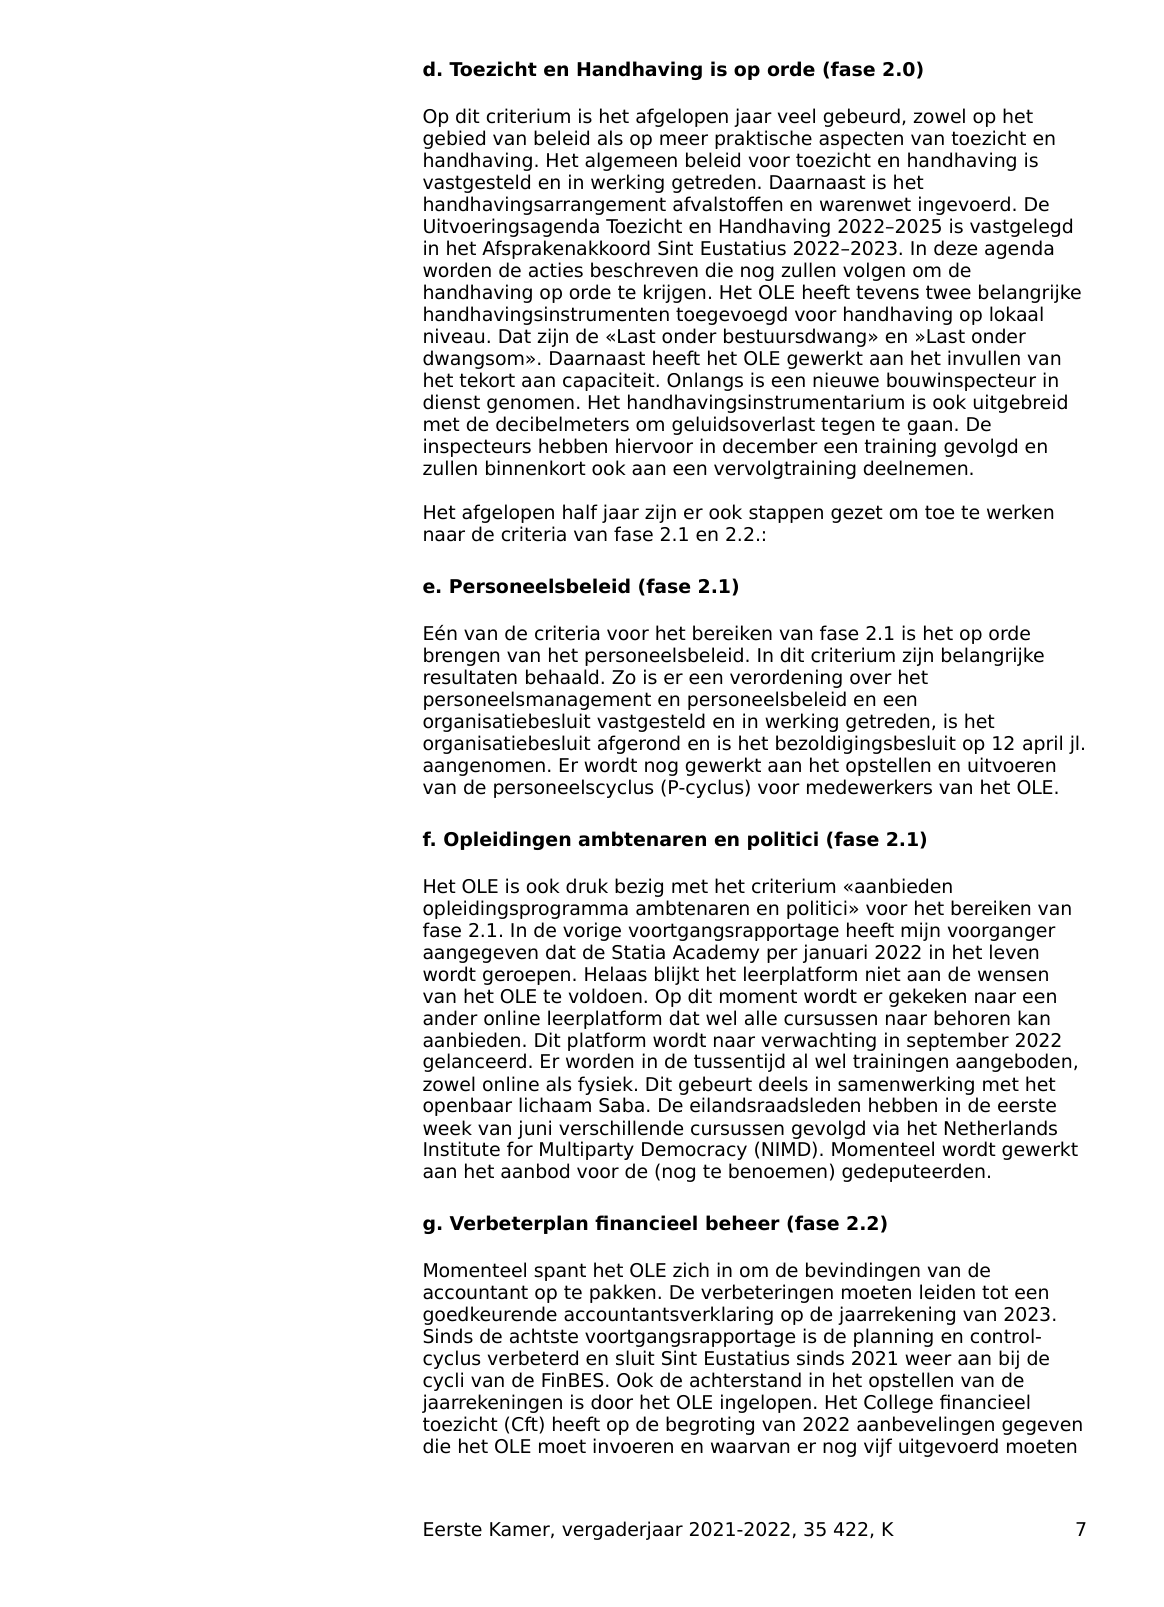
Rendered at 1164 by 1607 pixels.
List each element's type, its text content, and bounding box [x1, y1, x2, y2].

subtitle e. Personeelsbeleid (fase 2.1) [422, 576, 1087, 598]
text Momenteel spant het OLE zich in om de bevindingen van de accountant op te pakken. De verbeteringen moeten leiden tot een goedkeurende accountantsverklaring op de jaarrekening van 2023. Sinds de achtste voortgangsrapportage is de planning en control-cyclus verbeterd en sluit Sint Eustatius sinds 2021 weer aan bij de cycli van de FinBES. Ook de achterstand in het opstellen van de jaarrekeningen is door het OLE ingelopen. Het College financieel toezicht (Cft) heeft op de begroting van 2022 aanbevelingen gegeven die het OLE moet invoeren en waarvan er nog vijf uitgevoerd moeten [422, 1260, 1087, 1458]
subtitle d. Toezicht en Handhaving is op orde (fase 2.0) [422, 59, 1087, 81]
text Op dit criterium is het afgelopen jaar veel gebeurd, zowel op het gebied van beleid als op meer praktische aspecten van toezicht en handhaving. Het algemeen beleid voor toezicht en handhaving is vastgesteld en in werking getreden. Daarnaast is het handhavingsarrangement afvalstoffen en warenwet ingevoerd. De Uitvoeringsagenda Toezicht en Handhaving 2022–2025 is vastgelegd in het Afsprakenakkoord Sint Eustatius 2022–2023. In deze agenda worden de acties beschreven die nog zullen volgen om de handhaving op orde te krijgen. Het OLE heeft tevens twee belangrijke handhavingsinstrumenten toegevoegd voor handhaving op lokaal niveau. Dat zijn de «Last onder bestuursdwang» en »Last onder dwangsom». Daarnaast heeft het OLE gewerkt aan het invullen van het tekort aan capaciteit. Onlangs is een nieuwe bouwinspecteur in dienst genomen. Het handhavingsinstrumentarium is ook uitgebreid met de decibelmeters om geluidsoverlast tegen te gaan. De inspecteurs hebben hiervoor in december een training gevolgd en zullen binnenkort ook aan een vervolgtraining deelnemen. [422, 106, 1087, 480]
subtitle g. Verbeterplan financieel beheer (fase 2.2) [422, 1213, 1087, 1235]
text Het OLE is ook druk bezig met het criterium «aanbieden opleidingsprogramma ambtenaren en politici» voor het bereiken van fase 2.1. In de vorige voortgangsrapportage heeft mijn voorganger aangegeven dat de Statia Academy per januari 2022 in het leven wordt geroepen. Helaas blijkt het leerplatform niet aan de wensen van het OLE te voldoen. Op dit moment wordt er gekeken naar een ander online leerplatform dat wel alle cursussen naar behoren kan aanbieden. Dit platform wordt naar verwachting in september 2022 gelanceerd. Er worden in de tussentijd al wel trainingen aangeboden, zowel online als fysiek. Dit gebeurt deels in samenwerking met het openbaar lichaam Saba. De eilandsraadsleden hebben in de eerste week van juni verschillende cursussen gevolgd via het Netherlands Institute for Multiparty Democracy (NIMD). Momenteel wordt gewerkt aan het aanbod voor de (nog te benoemen) gedeputeerden. [422, 876, 1087, 1183]
text Het afgelopen half jaar zijn er ook stappen gezet om toe te werken naar de criteria van fase 2.1 en 2.2.: [422, 502, 1087, 546]
subtitle f. Opleidingen ambtenaren en politici (fase 2.1) [422, 829, 1087, 851]
text Eén van de criteria voor het bereiken van fase 2.1 is het op orde brengen van het personeelsbeleid. In dit criterium zijn belangrijke resultaten behaald. Zo is er een verordening over het personeelsmanagement en personeelsbeleid en een organisatiebesluit vastgesteld en in werking getreden, is het organisatiebesluit afgerond en is het bezoldigingsbesluit op 12 april jl. aangenomen. Er wordt nog gewerkt aan het opstellen en uitvoeren van de personeelscyclus (P-cyclus) voor medewerkers van het OLE. [422, 623, 1087, 799]
